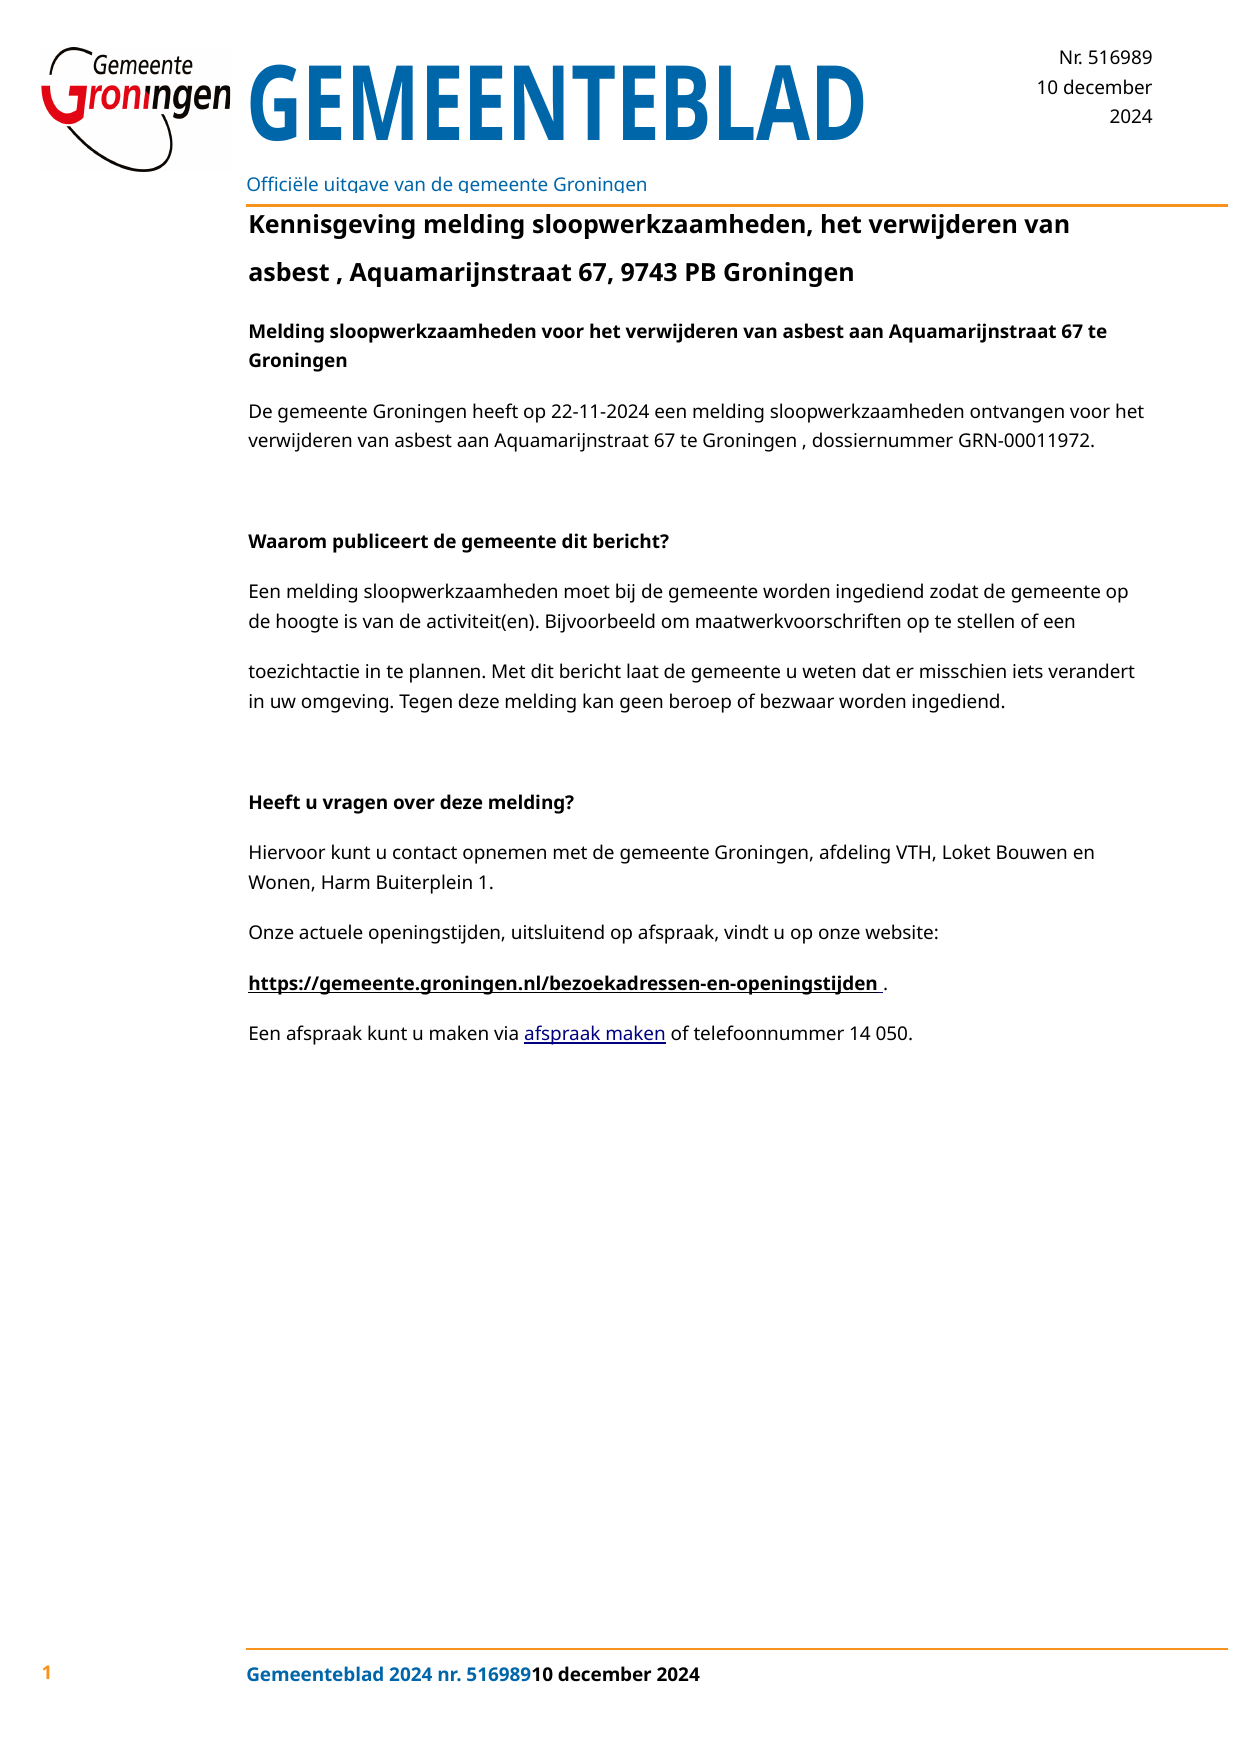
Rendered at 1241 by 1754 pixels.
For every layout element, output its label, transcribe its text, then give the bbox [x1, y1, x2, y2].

text Onze actuele openingstijden, uitsluitend op afspraak, vindt u op onze website: [248, 919, 1152, 945]
text toezichtactie in te plannen. Met dit bericht laat de gemeente u weten dat er misschien iets verandert in uw omgeving. Tegen deze melding kan geen beroep of bezwaar worden ingediend. [248, 659, 1152, 714]
picture [41, 47, 231, 172]
text Kennisgeving melding sloopwerkzaamheden, het verwijderen van asbest , Aquamarijnstraat 67, 9743 PB Groningen [248, 207, 1152, 288]
text Een melding sloopwerkzaamheden moet bij de gemeente worden ingediend zodat de gemeente op de hoogte is van de activiteit(en). Bijvoorbeeld om maatwerkvoorschriften op te stellen of een [248, 579, 1152, 634]
text Een afspraak kunt u maken via afspraak maken of telefoonnummer 14 050. [248, 1020, 1152, 1046]
text Waarom publiceert de gemeente dit bericht? [248, 528, 1152, 554]
text Heeft u vragen over deze melding? [248, 789, 1152, 815]
text https://gemeente.groningen.nl/bezoekadressen-en-openingstijden . [248, 970, 1152, 996]
text De gemeente Groningen heeft op 22-11-2024 een melding sloopwerkzaamheden ontvangen voor het verwijderen van asbest aan Aquamarijnstraat 67 te Groningen , dossiernummer GRN-00011972. [248, 398, 1152, 453]
text Hiervoor kunt u contact opnemen met de gemeente Groningen, afdeling VTH, Loket Bouwen en Wonen, Harm Buiterplein 1. [248, 839, 1152, 895]
text Melding sloopwerkzaamheden voor het verwijderen van asbest aan Aquamarijnstraat 67 te Groningen [248, 318, 1152, 373]
